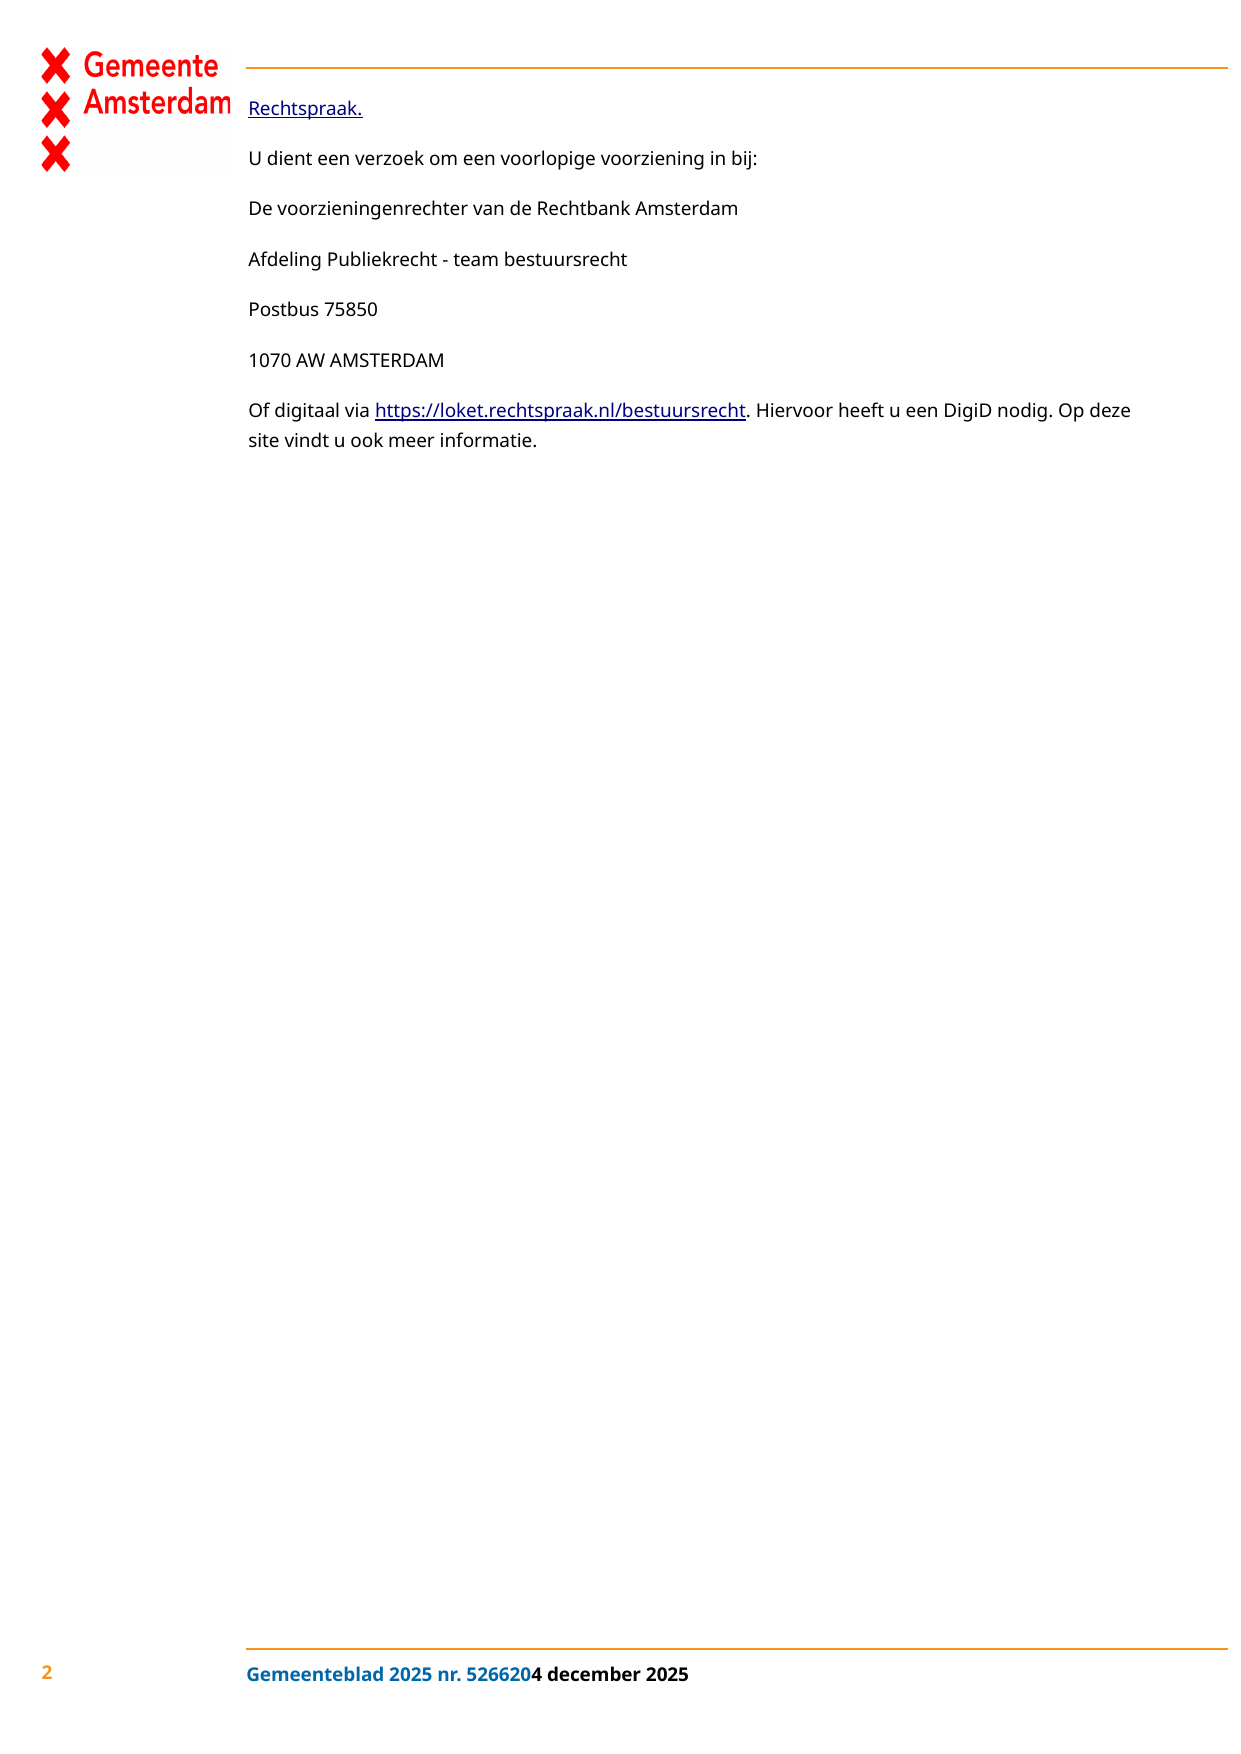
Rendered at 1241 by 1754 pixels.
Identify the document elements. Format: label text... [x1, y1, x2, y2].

text 1070 AW AMSTERDAM [248, 347, 1152, 373]
text Of digitaal via https://loket.rechtspraak.nl/bestuursrecht. Hiervoor heeft u een DigiD nodig. Op deze site vindt u ook meer informatie. [248, 397, 1152, 453]
text Postbus 75850 [248, 296, 1152, 322]
picture [41, 47, 231, 172]
text De voorzieningenrechter van de Rechtbank Amsterdam [248, 196, 1152, 221]
text U dient een verzoek om een voorlopige voorziening in bij: [248, 145, 1152, 171]
text Rechtspraak. [248, 95, 1152, 121]
text Afdeling Publiekrecht - team bestuursrecht [248, 246, 1152, 272]
